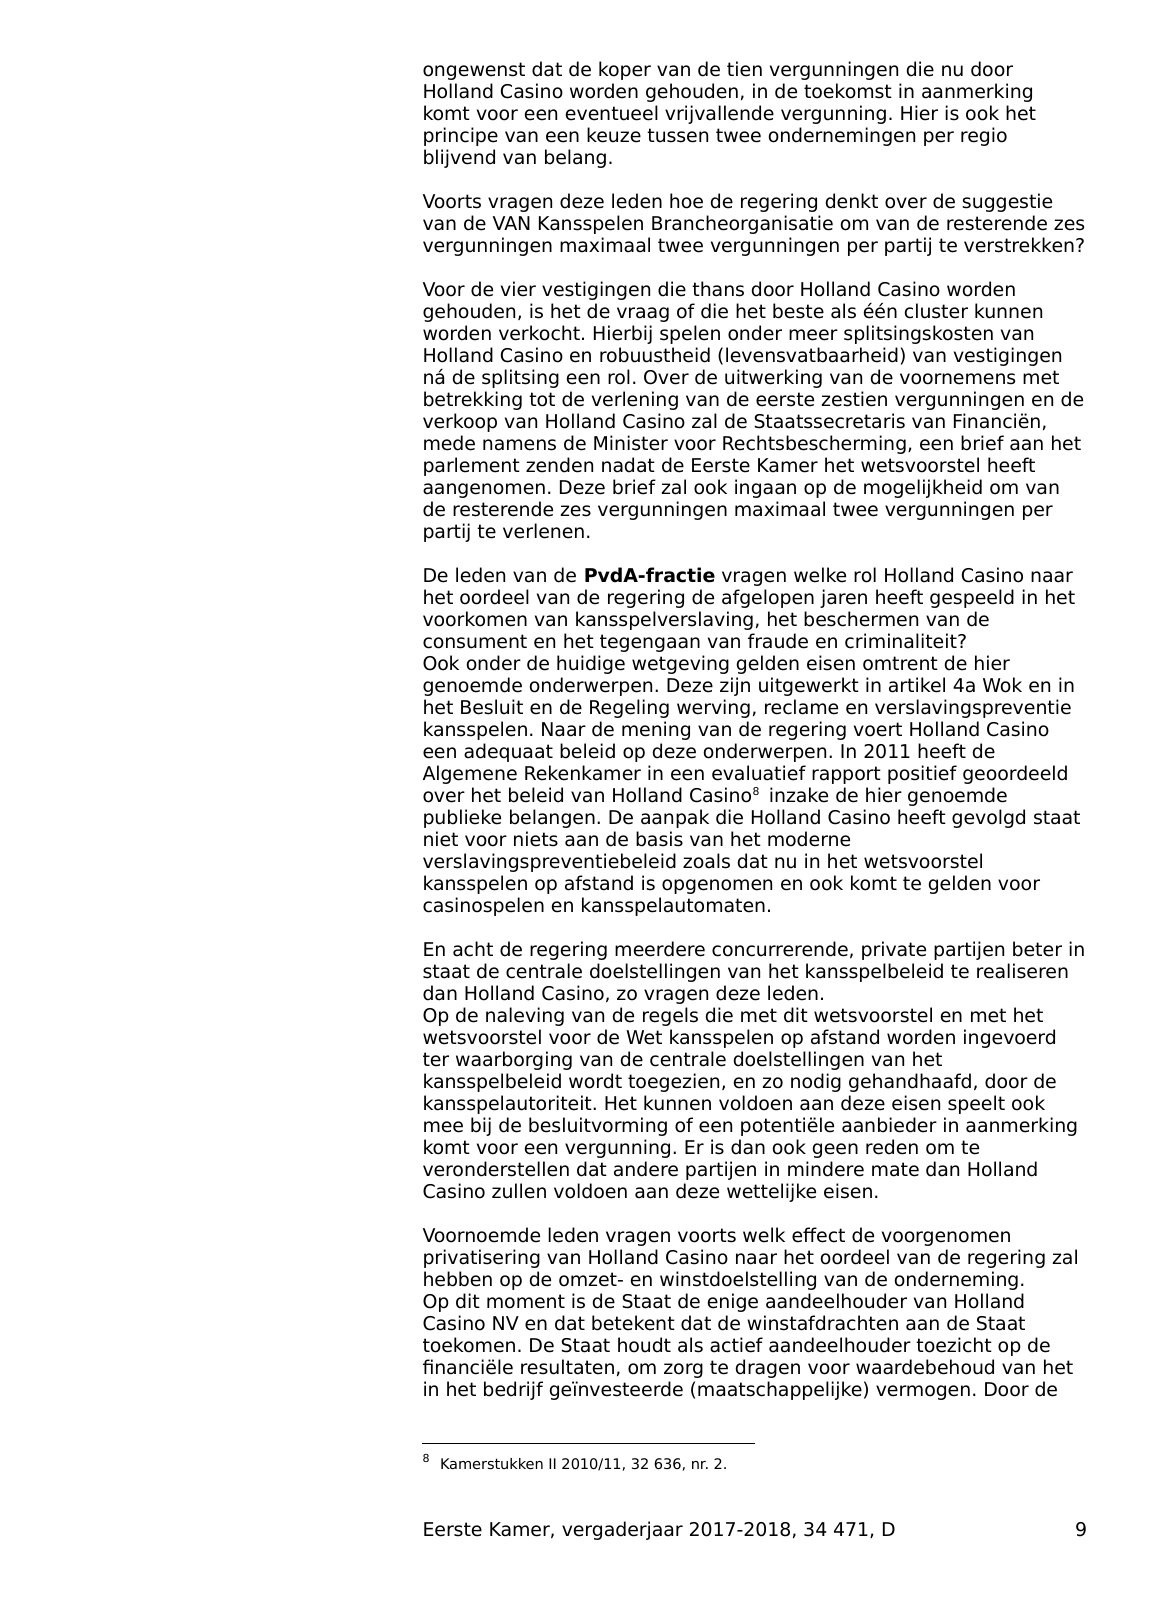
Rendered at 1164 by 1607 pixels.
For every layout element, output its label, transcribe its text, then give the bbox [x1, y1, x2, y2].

text Kamerstukken II 2010/11, 32 636, nr. 2. [422, 1452, 1087, 1474]
text Ook onder de huidige wetgeving gelden eisen omtrent de hier genoemde onderwerpen. Deze zijn uitgewerkt in artikel 4a Wok en in het Besluit en de Regeling werving, reclame en verslavingspreventie kansspelen. Naar de mening van de regering voert Holland Casino een adequaat beleid op deze onderwerpen. In 2011 heeft de Algemene Rekenkamer in een evaluatief rapport positief geoordeeld over het beleid van Holland Casino inzake de hier genoemde publieke belangen. De aanpak die Holland Casino heeft gevolgd staat niet voor niets aan de basis van het moderne verslavingspreventiebeleid zoals dat nu in het wetsvoorstel kansspelen op afstand is opgenomen en ook komt te gelden voor casinospelen en kansspelautomaten. [422, 653, 1087, 917]
text ongewenst dat de koper van de tien vergunningen die nu door Holland Casino worden gehouden, in de toekomst in aanmerking komt voor een eventueel vrijvallende vergunning. Hier is ook het principe van een keuze tussen twee ondernemingen per regio blijvend van belang. [422, 59, 1087, 169]
text Op dit moment is de Staat de enige aandeelhouder van Holland Casino NV en dat betekent dat de winstafdrachten aan de Staat toekomen. De Staat houdt als actief aandeelhouder toezicht op de financiële resultaten, om zorg te dragen voor waardebehoud van het in het bedrijf geïnvesteerde (maatschappelijke) vermogen. Door de [422, 1291, 1087, 1401]
text Voorts vragen deze leden hoe de regering denkt over de suggestie van de VAN Kansspelen Brancheorganisatie om van de resterende zes vergunningen maximaal twee vergunningen per partij te verstrekken? [422, 191, 1087, 257]
text Voor de vier vestigingen die thans door Holland Casino worden gehouden, is het de vraag of die het beste als één cluster kunnen worden verkocht. Hierbij spelen onder meer splitsingskosten van Holland Casino en robuustheid (levensvatbaarheid) van vestigingen ná de splitsing een rol. Over de uitwerking van de voornemens met betrekking tot de verlening van de eerste zestien vergunningen en de verkoop van Holland Casino zal de Staatssecretaris van Financiën, mede namens de Minister voor Rechtsbescherming, een brief aan het parlement zenden nadat de Eerste Kamer het wetsvoorstel heeft aangenomen. Deze brief zal ook ingaan op de mogelijkheid om van de resterende zes vergunningen maximaal twee vergunningen per partij te verlenen. [422, 279, 1087, 543]
text De leden van de PvdA-fractie vragen welke rol Holland Casino naar het oordeel van de regering de afgelopen jaren heeft gespeeld in het voorkomen van kansspelverslaving, het beschermen van de consument en het tegengaan van fraude en criminaliteit? [422, 565, 1087, 653]
text Voornoemde leden vragen voorts welk effect de voorgenomen privatisering van Holland Casino naar het oordeel van de regering zal hebben op de omzet- en winstdoelstelling van de onderneming. [422, 1225, 1087, 1291]
text Op de naleving van de regels die met dit wetsvoorstel en met het wetsvoorstel voor de Wet kansspelen op afstand worden ingevoerd ter waarborging van de centrale doelstellingen van het kansspelbeleid wordt toegezien, en zo nodig gehandhaafd, door de kansspelautoriteit. Het kunnen voldoen aan deze eisen speelt ook mee bij de besluitvorming of een potentiële aanbieder in aanmerking komt voor een vergunning. Er is dan ook geen reden om te veronderstellen dat andere partijen in mindere mate dan Holland Casino zullen voldoen aan deze wettelijke eisen. [422, 1005, 1087, 1203]
text En acht de regering meerdere concurrerende, private partijen beter in staat de centrale doelstellingen van het kansspelbeleid te realiseren dan Holland Casino, zo vragen deze leden. [422, 939, 1087, 1005]
